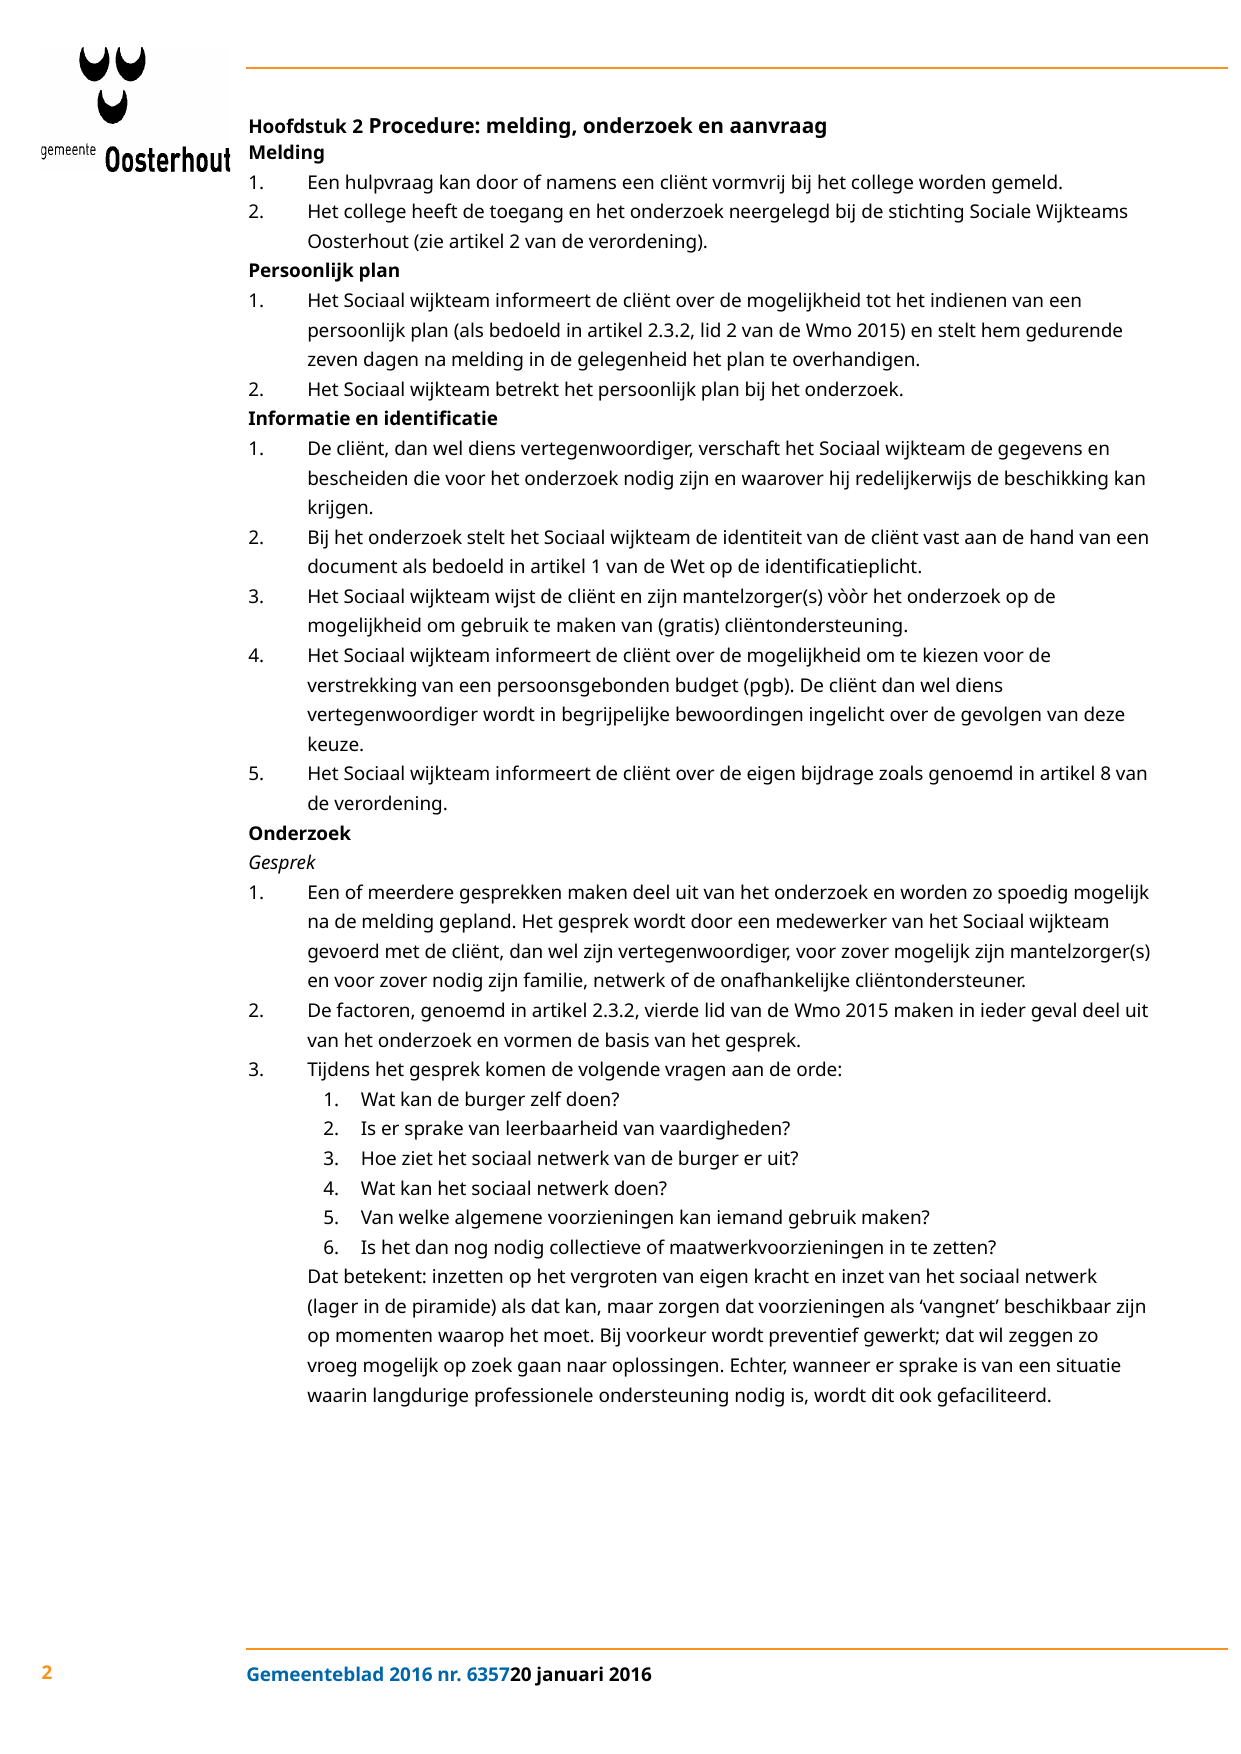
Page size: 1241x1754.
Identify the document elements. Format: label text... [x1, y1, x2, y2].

picture [41, 47, 231, 172]
list Tijdens het gesprek komen de volgende vragen aan de orde: [248, 1056, 1152, 1082]
list Het Sociaal wijkteam wijst de cliënt en zijn mantelzorger(s) vòòr het onderzoek op de mogelijkheid om gebruik te maken van (gratis) cliëntondersteuning. [248, 583, 1152, 638]
list Dat betekent: inzetten op het vergroten van eigen kracht en inzet van het sociaal netwerk (lager in de piramide) als dat kan, maar zorgen dat voorzieningen als ‘vangnet’ beschikbaar zijn op momenten waarop het moet. Bij voorkeur wordt preventief gewerkt; dat wil zeggen zo vroeg mogelijk op zoek gaan naar oplossingen. Echter, wanneer er sprake is van een situatie waarin langdurige professionele ondersteuning nodig is, wordt dit ook gefaciliteerd. [248, 1263, 1152, 1407]
list Van welke algemene voorzieningen kan iemand gebruik maken? [323, 1204, 1152, 1230]
list De factoren, genoemd in artikel 2.3.2, vierde lid van de Wmo 2015 maken in ieder geval deel uit van het onderzoek en vormen de basis van het gesprek. [248, 997, 1152, 1052]
text Onderzoek [248, 820, 1152, 845]
text Hoofdstuk 2 Procedure: melding, onderzoek en aanvraag [248, 111, 1152, 139]
list Het college heeft de toegang en het onderzoek neergelegd bij de stichting Sociale Wijkteams Oosterhout (zie artikel 2 van de verordening). [248, 198, 1152, 254]
list Bij het onderzoek stelt het Sociaal wijkteam de identiteit van de cliënt vast aan de hand van een document als bedoeld in artikel 1 van de Wet op de identificatieplicht. [248, 524, 1152, 579]
text Persoonlijk plan [248, 258, 1152, 283]
list Het Sociaal wijkteam informeert de cliënt over de mogelijkheid om te kiezen voor de verstrekking van een persoonsgebonden budget (pgb). De cliënt dan wel diens vertegenwoordiger wordt in begrijpelijke bewoordingen ingelicht over de gevolgen van deze keuze. [248, 642, 1152, 757]
list Hoe ziet het sociaal netwerk van de burger er uit? [323, 1145, 1152, 1171]
list Het Sociaal wijkteam informeert de cliënt over de eigen bijdrage zoals genoemd in artikel 8 van de verordening. [248, 761, 1152, 816]
text Informatie en identificatie [248, 406, 1152, 431]
list Een of meerdere gesprekken maken deel uit van het onderzoek en worden zo spoedig mogelijk na de melding gepland. Het gesprek wordt door een medewerker van het Sociaal wijkteam gevoerd met de cliënt, dan wel zijn vertegenwoordiger, voor zover mogelijk zijn mantelzorger(s) en voor zover nodig zijn familie, netwerk of de onafhankelijke cliëntondersteuner. [248, 879, 1152, 993]
list De cliënt, dan wel diens vertegenwoordiger, verschaft het Sociaal wijkteam de gegevens en bescheiden die voor het onderzoek nodig zijn en waarover hij redelijkerwijs de beschikking kan krijgen. [248, 435, 1152, 520]
text Melding [248, 139, 1152, 165]
list Wat kan de burger zelf doen? [323, 1086, 1152, 1112]
list Is er sprake van leerbaarheid van vaardigheden? [323, 1116, 1152, 1141]
list Wat kan het sociaal netwerk doen? [323, 1175, 1152, 1200]
list Het Sociaal wijkteam betrekt het persoonlijk plan bij het onderzoek. [248, 376, 1152, 402]
text Gesprek [248, 849, 1152, 875]
list Het Sociaal wijkteam informeert de cliënt over de mogelijkheid tot het indienen van een persoonlijk plan (als bedoeld in artikel 2.3.2, lid 2 van de Wmo 2015) en stelt hem gedurende zeven dagen na melding in de gelegenheid het plan te overhandigen. [248, 287, 1152, 372]
list Een hulpvraag kan door of namens een cliënt vormvrij bij het college worden gemeld. [248, 169, 1152, 194]
list Is het dan nog nodig collectieve of maatwerkvoorzieningen in te zetten? [323, 1234, 1152, 1259]
